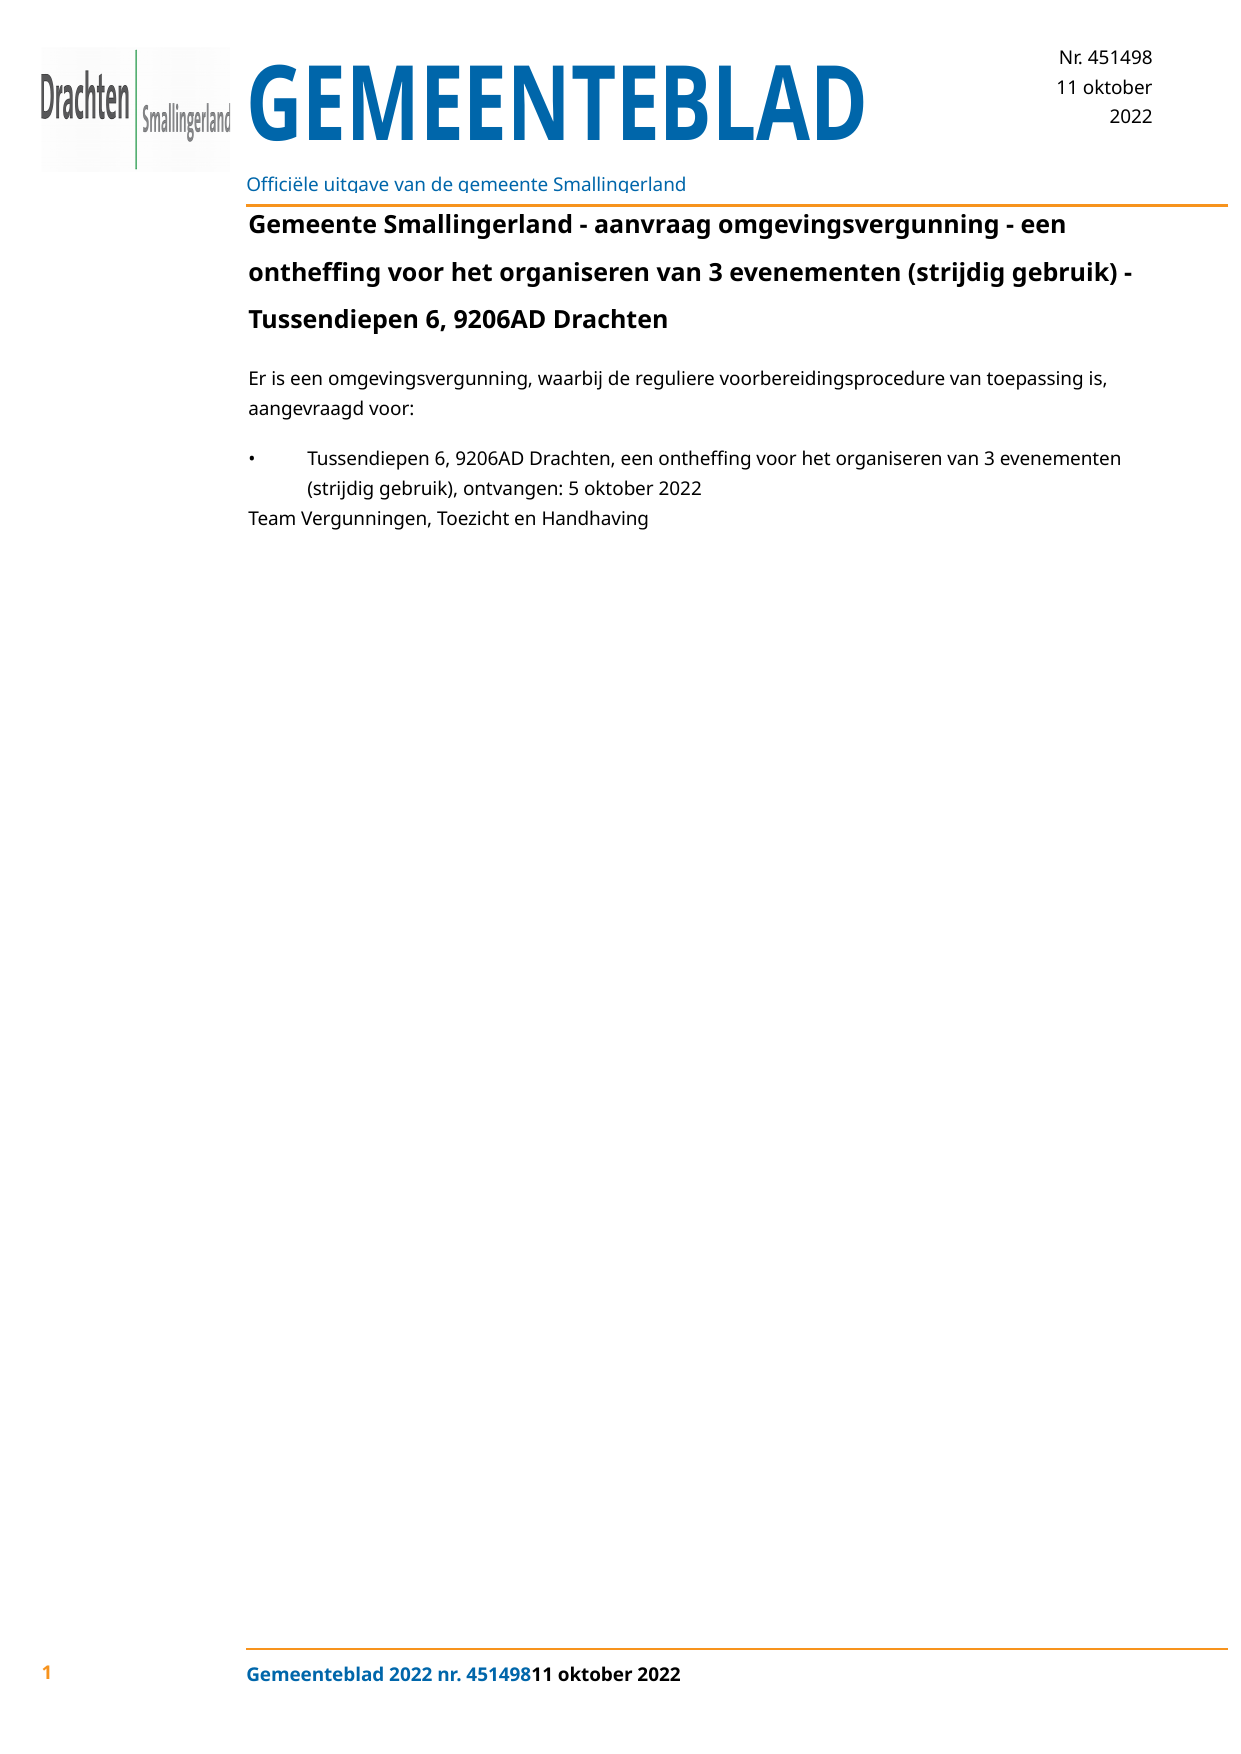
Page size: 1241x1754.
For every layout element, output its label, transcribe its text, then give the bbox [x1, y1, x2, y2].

text Gemeente Smallingerland - aanvraag omgevingsvergunning - een ontheffing voor het organiseren van 3 evenementen (strijdig gebruik) - Tussendiepen 6, 9206AD Drachten [248, 207, 1152, 336]
text Team Vergunningen, Toezicht en Handhaving [248, 505, 1152, 530]
list Tussendiepen 6, 9206AD Drachten, een ontheffing voor het organiseren van 3 evenementen (strijdig gebruik), ontvangen: 5 oktober 2022 [248, 446, 1152, 501]
text Er is een omgevingsvergunning, waarbij de reguliere voorbereidingsprocedure van toepassing is, aangevraagd voor: [248, 366, 1152, 421]
picture [41, 47, 231, 172]
